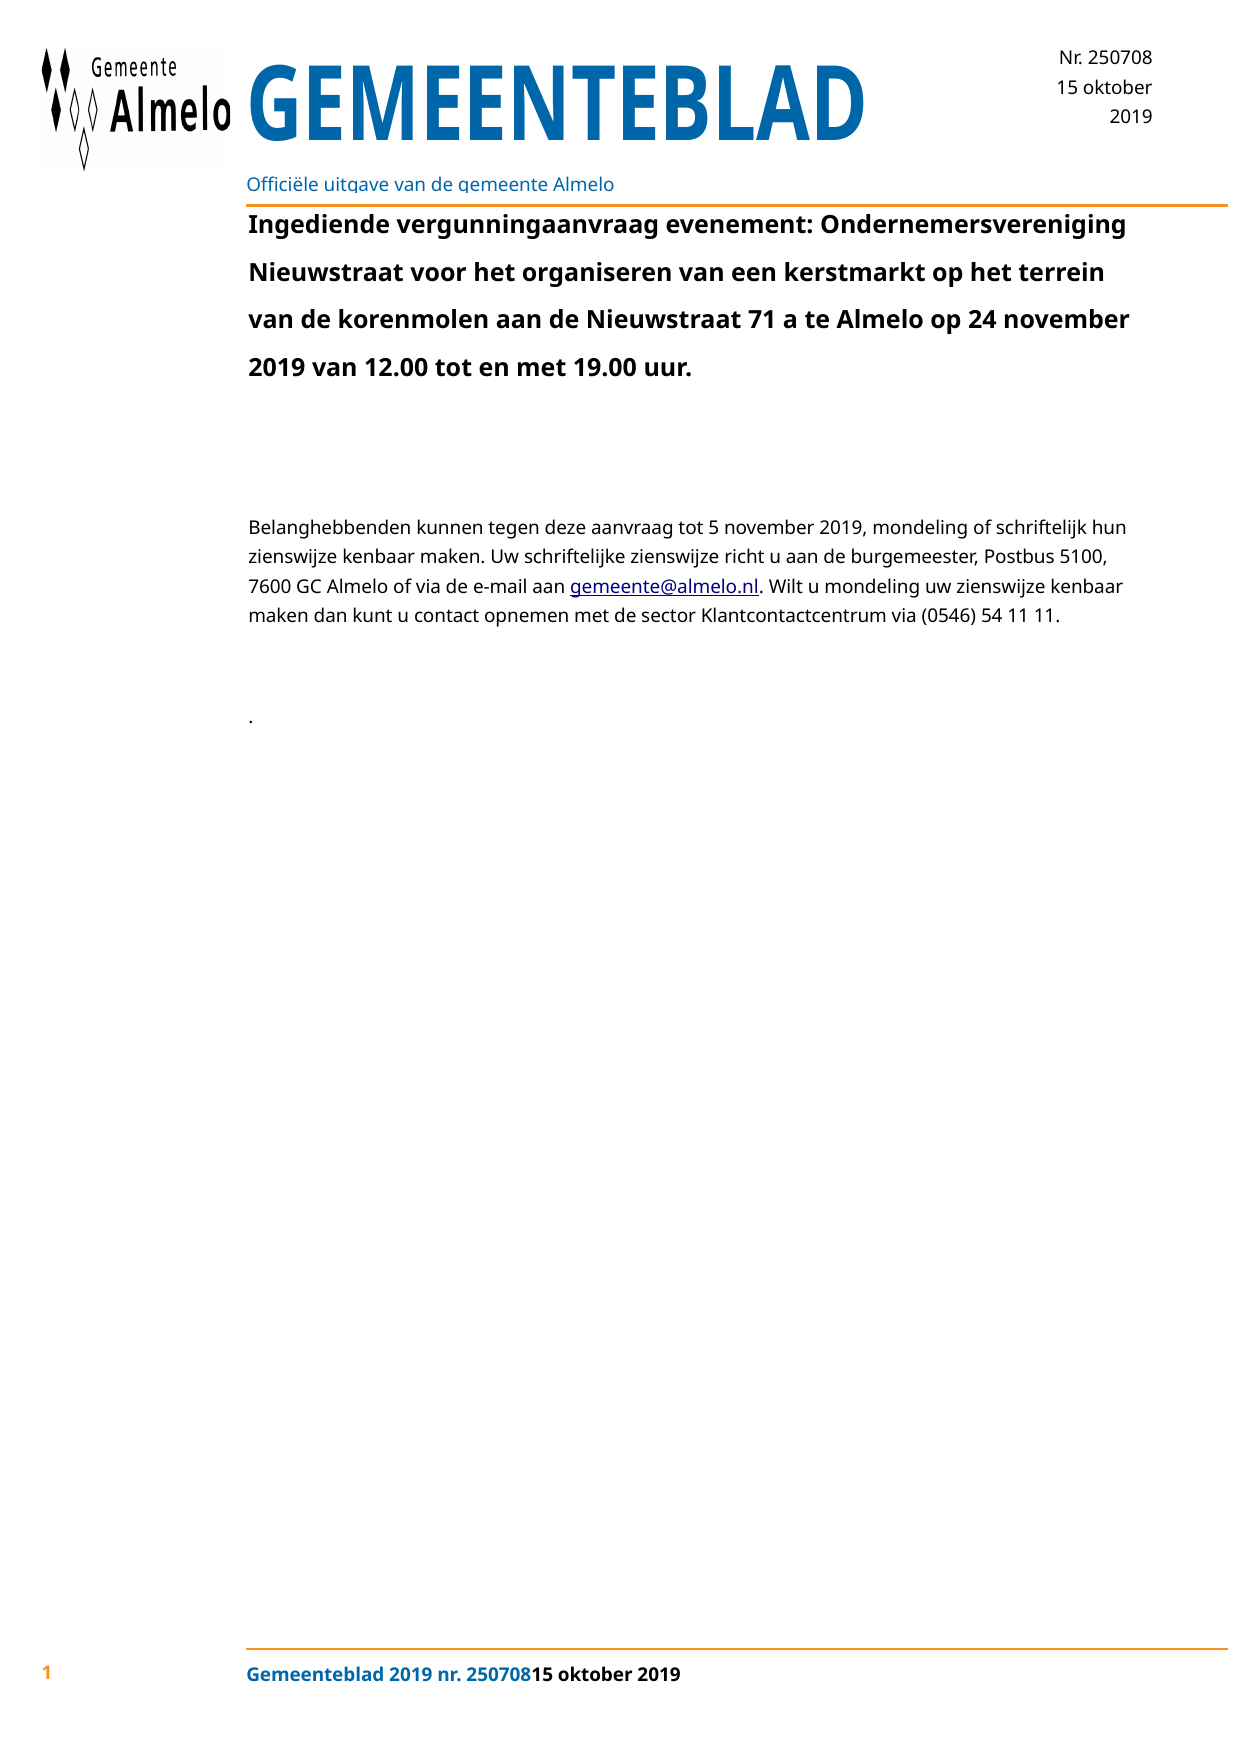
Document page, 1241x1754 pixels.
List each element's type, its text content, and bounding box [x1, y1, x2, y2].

text . [248, 703, 1152, 729]
text Ingediende vergunningaanvraag evenement: Ondernemersvereniging Nieuwstraat voor het organiseren van een kerstmarkt op het terrein van de korenmolen aan de Nieuwstraat 71 a te Almelo op 24 november 2019 van 12.00 tot en met 19.00 uur. [248, 207, 1152, 384]
text Belanghebbenden kunnen tegen deze aanvraag tot 5 november 2019, mondeling of schriftelijk hun zienswijze kenbaar maken. Uw schriftelijke zienswijze richt u aan de burgemeester, Postbus 5100, 7600 GC Almelo of via de e-mail aan gemeente@almelo.nl. Wilt u mondeling uw zienswijze kenbaar maken dan kunt u contact opnemen met de sector Klantcontactcentrum via (0546) 54 11 11. [248, 514, 1152, 628]
picture [41, 47, 231, 172]
